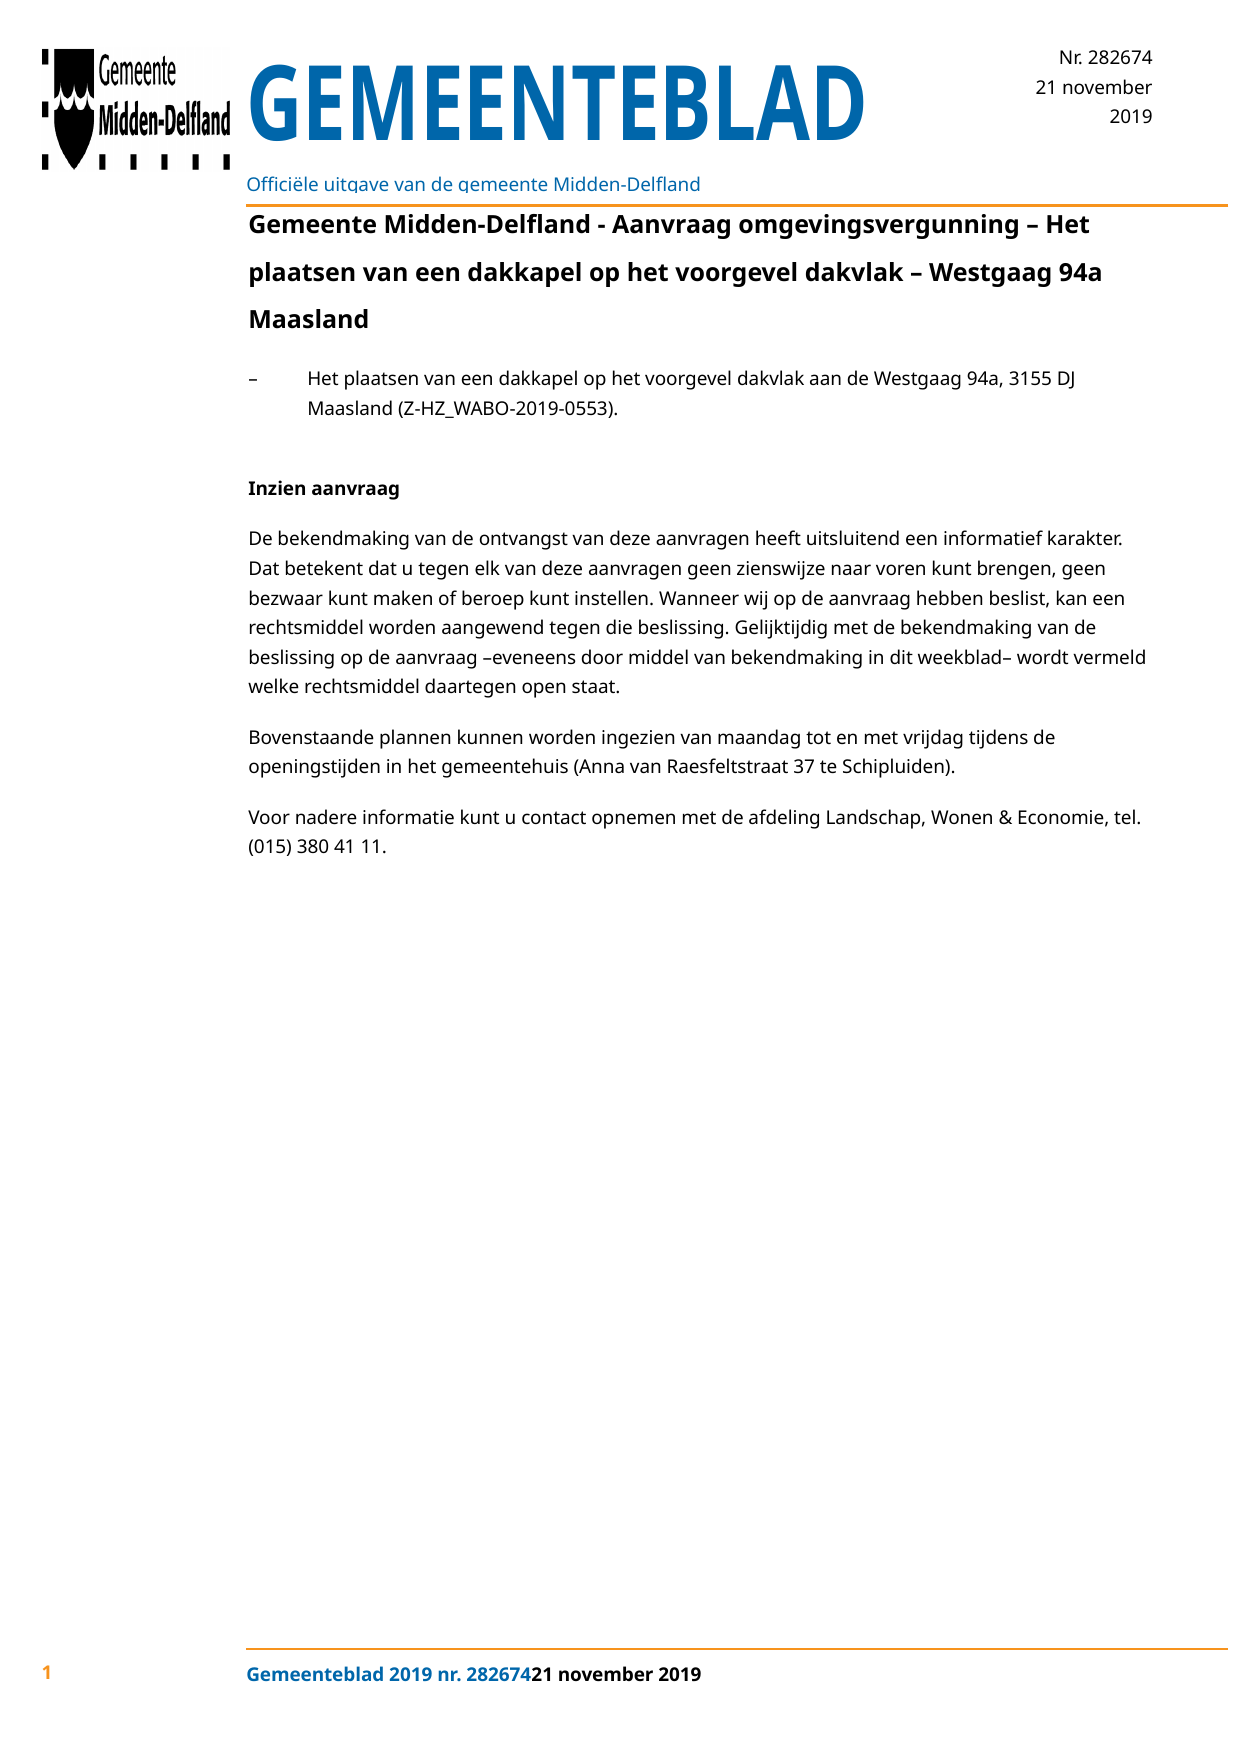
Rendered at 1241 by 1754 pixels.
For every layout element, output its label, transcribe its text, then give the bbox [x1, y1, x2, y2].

text Gemeente Midden-Delfland - Aanvraag omgevingsvergunning – Het plaatsen van een dakkapel op het voorgevel dakvlak – Westgaag 94a Maasland [248, 207, 1152, 336]
list Het plaatsen van een dakkapel op het voorgevel dakvlak aan de Westgaag 94a, 3155 DJ Maasland (Z-HZ_WABO-2019-0553). [248, 366, 1152, 421]
text Bovenstaande plannen kunnen worden ingezien van maandag tot en met vrijdag tijdens de openingstijden in het gemeentehuis (Anna van Raesfeltstraat 37 te Schipluiden). [248, 724, 1152, 779]
text De bekendmaking van de ontvangst van deze aanvragen heeft uitsluitend een informatief karakter. Dat betekent dat u tegen elk van deze aanvragen geen zienswijze naar voren kunt brengen, geen bezwaar kunt maken of beroep kunt instellen. Wanneer wij op de aanvraag hebben beslist, kan een rechtsmiddel worden aangewend tegen die beslissing. Gelijktijdig met de bekendmaking van de beslissing op de aanvraag –eveneens door middel van bekendmaking in dit weekblad– wordt vermeld welke rechtsmiddel daartegen open staat. [248, 526, 1152, 699]
picture [41, 47, 231, 172]
text Voor nadere informatie kunt u contact opnemen met de afdeling Landschap, Wonen & Economie, tel. (015) 380 41 11. [248, 804, 1152, 859]
text Inzien aanvraag [248, 475, 1152, 501]
